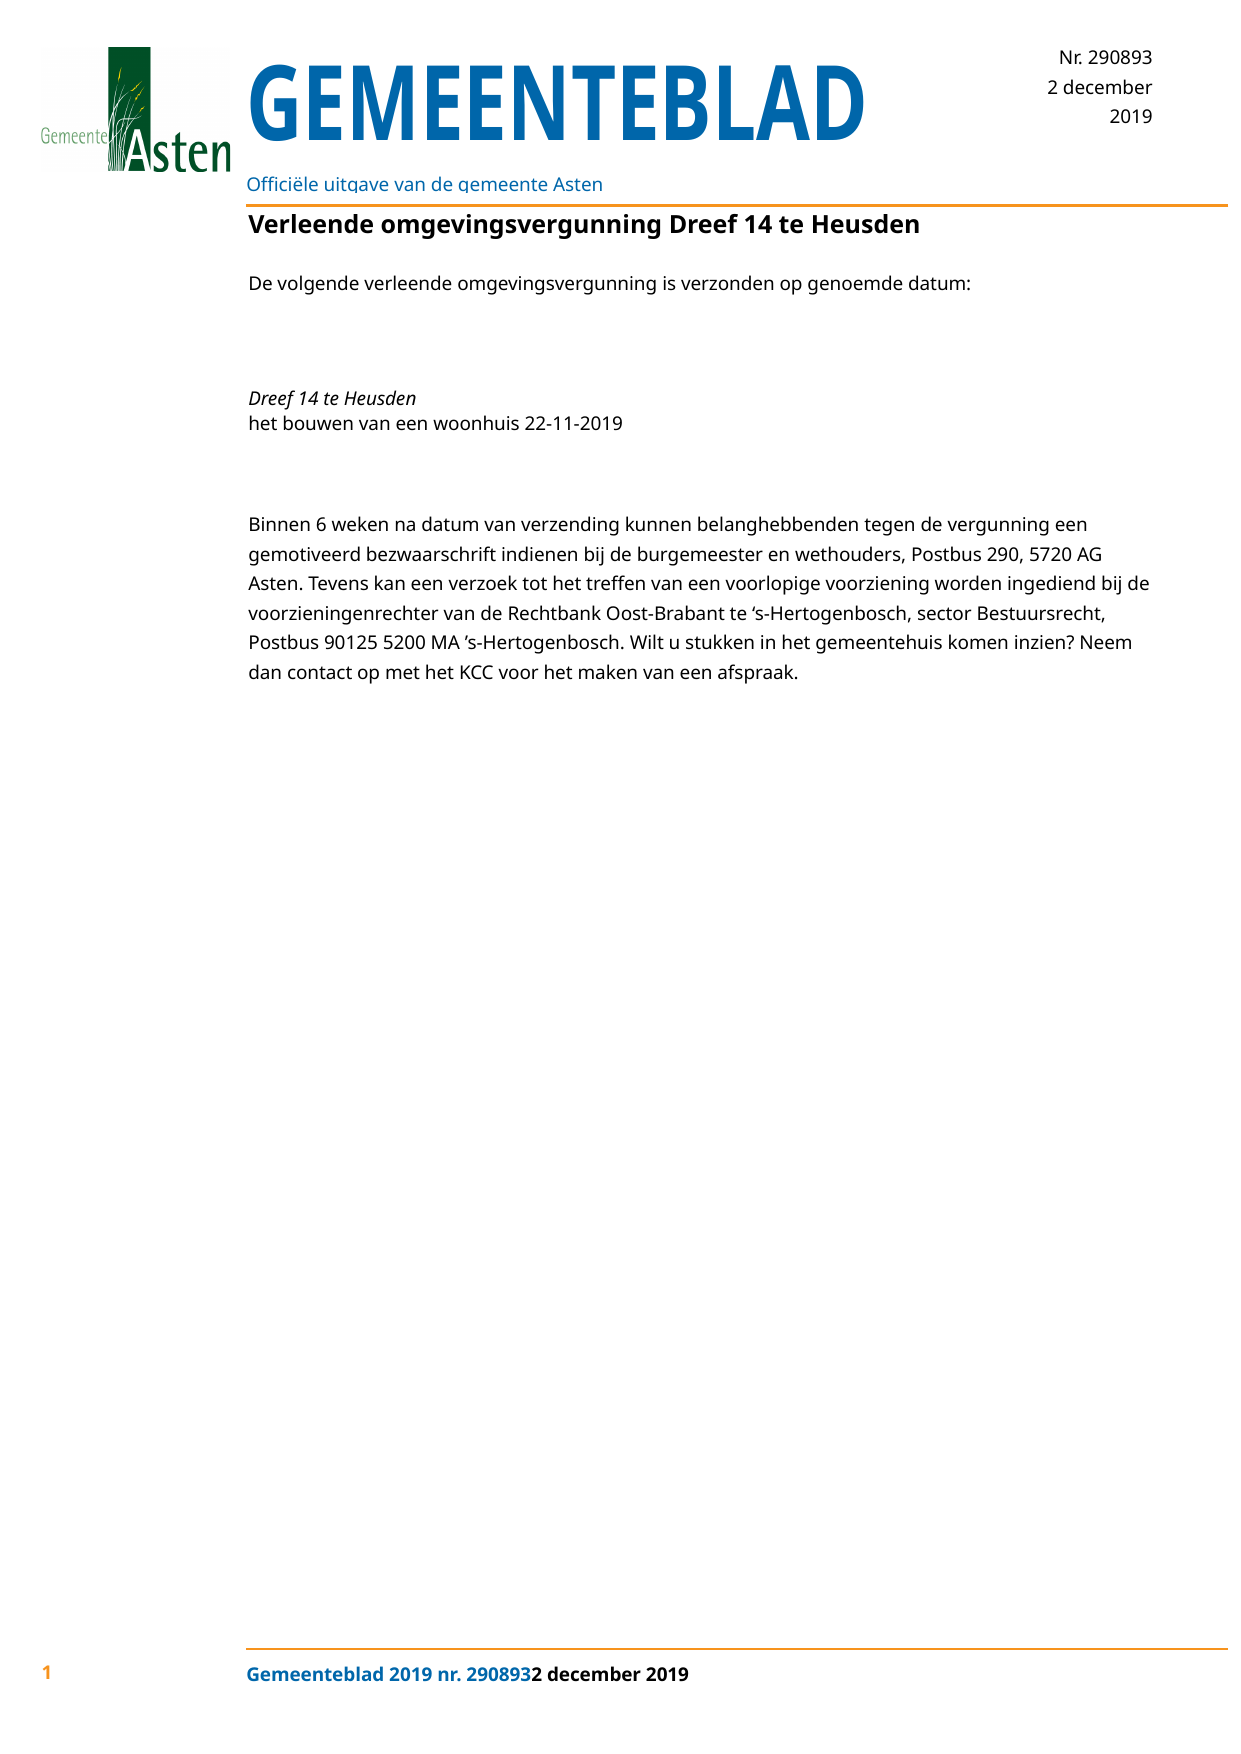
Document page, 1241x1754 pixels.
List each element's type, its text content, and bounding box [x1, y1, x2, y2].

text Verleende omgevingsvergunning Dreef 14 te Heusden [248, 207, 1152, 241]
text Binnen 6 weken na datum van verzending kunnen belanghebbenden tegen de vergunning een gemotiveerd bezwaarschrift indienen bij de burgemeester en wethouders, Postbus 290, 5720 AG Asten. Tevens kan een verzoek tot het treffen van een voorlopige voorziening worden ingediend bij de voorzieningenrechter van de Rechtbank Oost-Brabant te ‘s-Hertogenbosch, sector Bestuursrecht, Postbus 90125 5200 MA ’s-Hertogenbosch. Wilt u stukken in het gemeentehuis komen inzien? Neem dan contact op met het KCC voor het maken van een afspraak. [248, 511, 1152, 685]
picture [41, 47, 231, 172]
text het bouwen van een woonhuis 22-11-2019 [248, 410, 1152, 436]
text Dreef 14 te Heusden [248, 385, 1152, 410]
text De volgende verleende omgevingsvergunning is verzonden op genoemde datum: [248, 270, 1152, 296]
